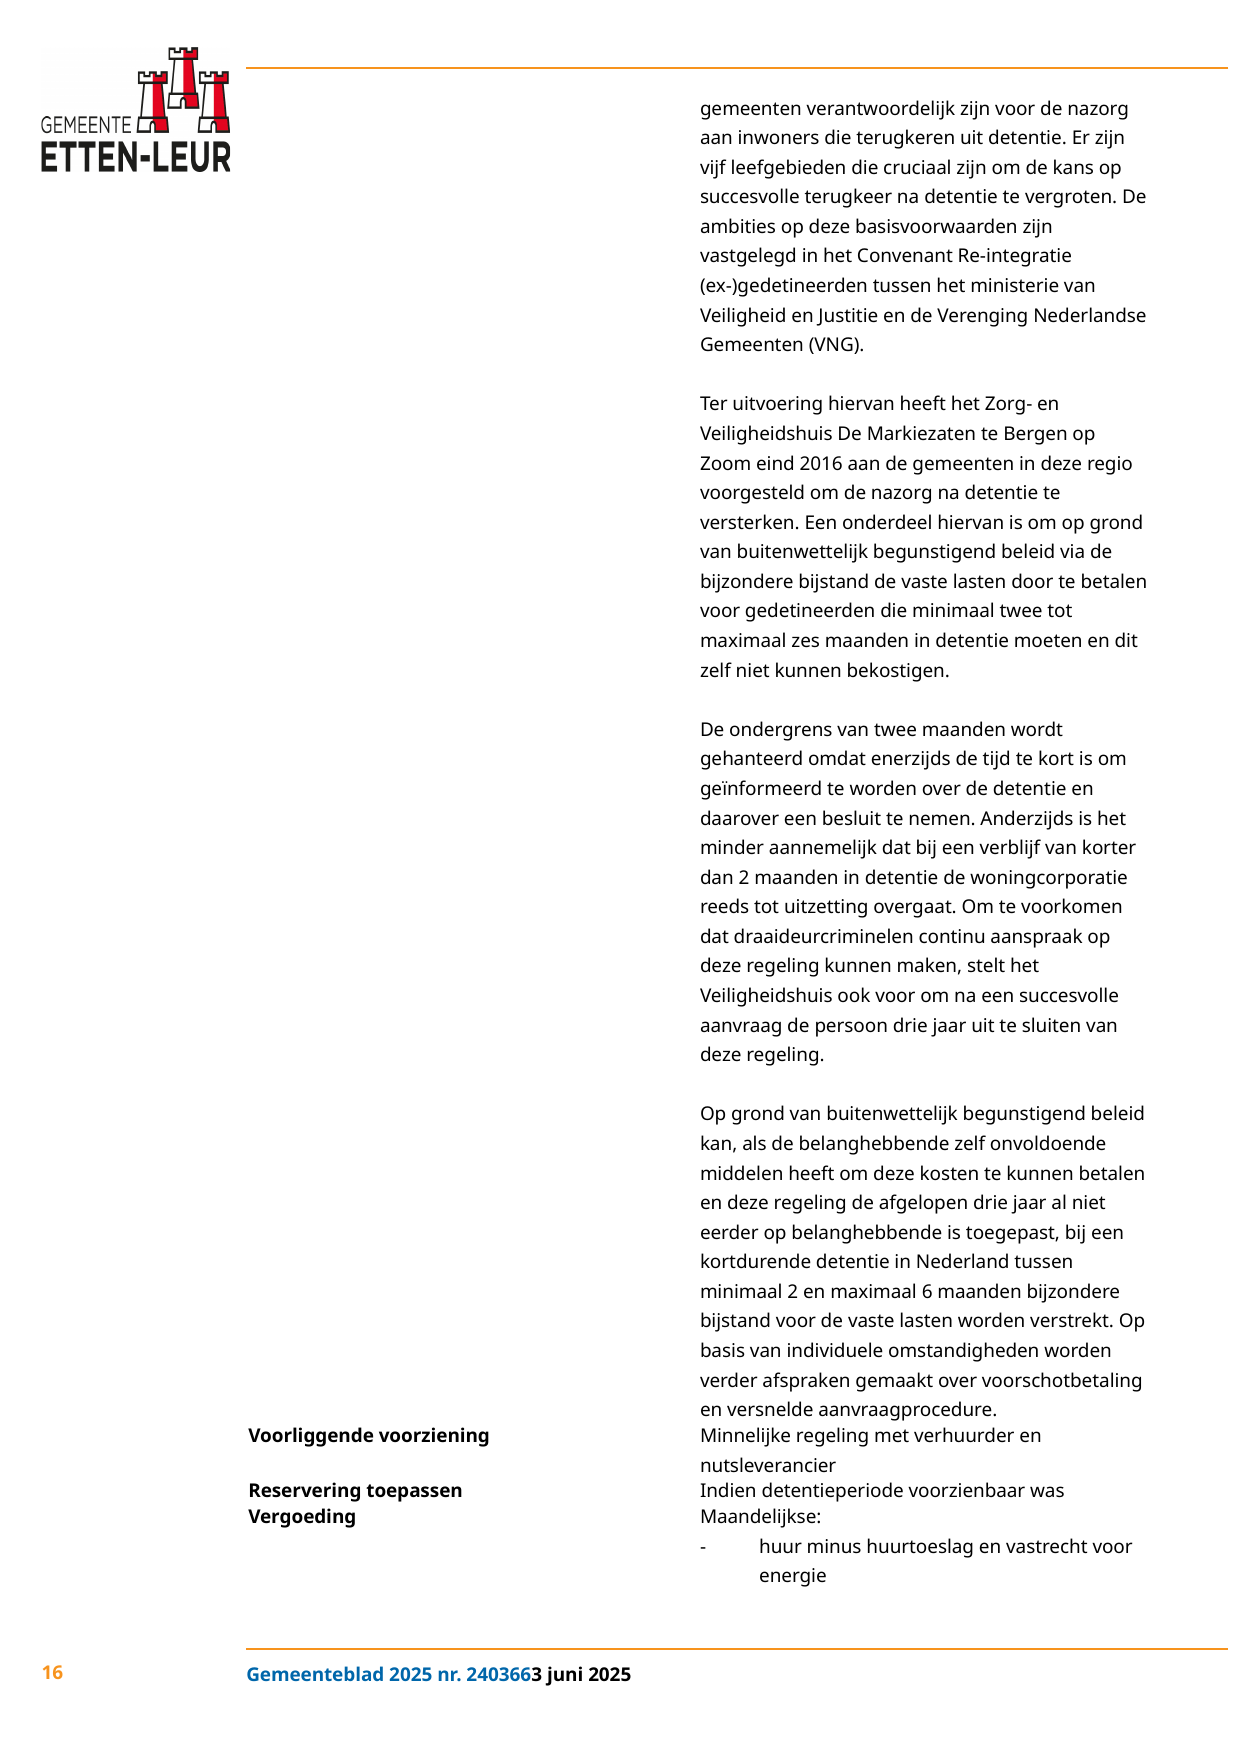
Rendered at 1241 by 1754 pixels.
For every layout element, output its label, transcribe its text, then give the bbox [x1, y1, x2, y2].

table_cell gemeenten verantwoordelijk zijn voor de nazorg aan inwoners die terugkeren uit detentie. Er zijn vijf leefgebieden die cruciaal zijn om de kans op succesvolle terugkeer na detentie te vergroten. De ambities op deze basisvoorwaarden zijn vastgelegd in het Convenant Re-integratie (ex-)gedetineerden tussen het ministerie van Veiligheid en Justitie en de Verenging Nederlandse Gemeenten (VNG). Ter uitvoering hiervan heeft het Zorg- en Veiligheidshuis De Markiezaten te Bergen op Zoom eind 2016 aan de gemeenten in deze regio voorgesteld om de nazorg na detentie te versterken. Een onderdeel hiervan is om op grond van buitenwettelijk begunstigend beleid via de bijzondere bijstand de vaste lasten door te betalen voor gedetineerden die minimaal twee tot maximaal zes maanden in detentie moeten en dit zelf niet kunnen bekostigen. De ondergrens van twee maanden wordt gehanteerd omdat enerzijds de tijd te kort is om geïnformeerd te worden over de detentie en daarover een besluit te nemen. Anderzijds is het minder aannemelijk dat bij een verblijf van korter dan 2 maanden in detentie de woningcorporatie reeds tot uitzetting overgaat. Om te voorkomen dat draaideurcriminelen continu aanspraak op deze regeling kunnen maken, stelt het Veiligheidshuis ook voor om na een succesvolle aanvraag de persoon drie jaar uit te sluiten van deze regeling. Op grond van buitenwettelijk begunstigend beleid kan, als de belanghebbende zelf onvoldoende middelen heeft om deze kosten te kunnen betalen en deze regeling de afgelopen drie jaar al niet eerder op belanghebbende is toegepast, bij een kortdurende detentie in Nederland tussen minimaal 2 en maximaal 6 maanden bijzondere bijstand voor de vaste lasten worden verstrekt. Op basis van individuele omstandigheden worden verder afspraken gemaakt over voorschotbetaling en versnelde aanvraagprocedure. [700, 95, 1152, 1422]
table_cell [248, 95, 700, 1422]
table_cell Maandelijkse: huur minus huurtoeslag en vastrecht voor energie [700, 1503, 1152, 1588]
table_cell Minnelijke regeling met verhuurder en nutsleverancier [700, 1422, 1152, 1477]
table_cell Vergoeding [248, 1503, 700, 1588]
table_cell Voorliggende voorziening [248, 1422, 700, 1477]
table_cell Indien detentieperiode voorzienbaar was [700, 1478, 1152, 1503]
picture [41, 47, 231, 172]
table_cell Reservering toepassen [248, 1478, 700, 1503]
